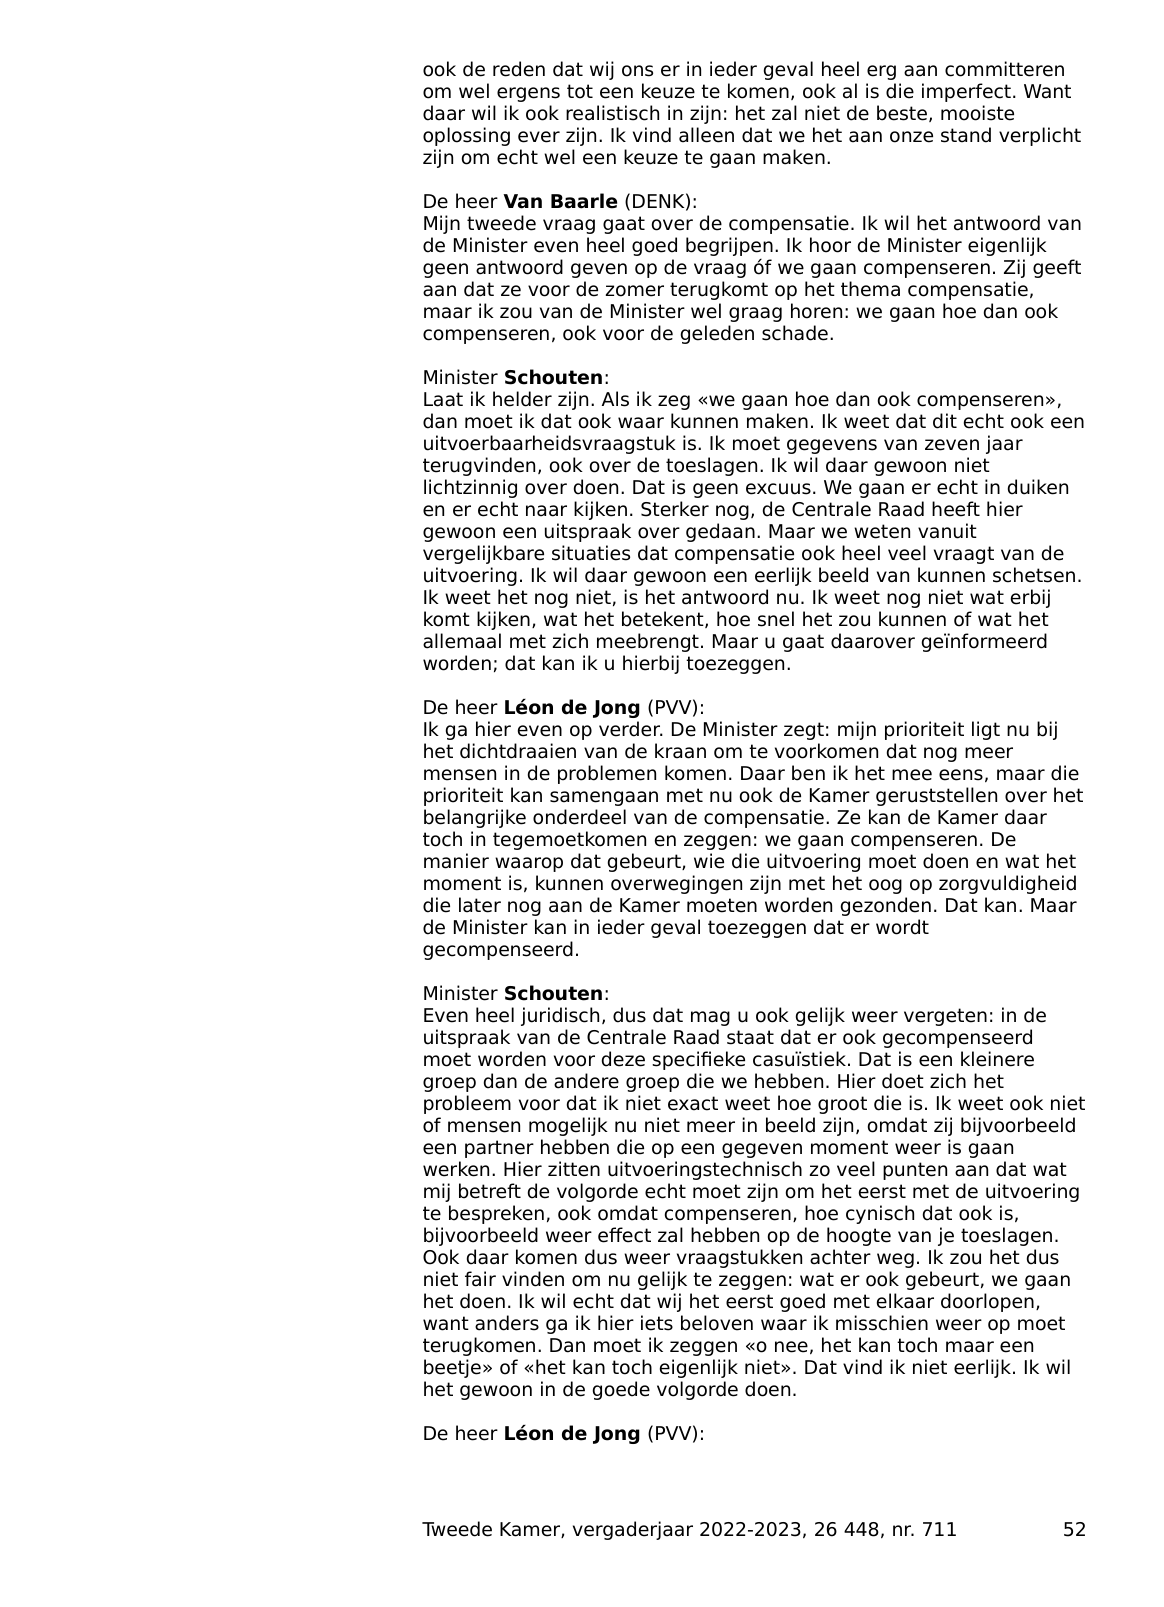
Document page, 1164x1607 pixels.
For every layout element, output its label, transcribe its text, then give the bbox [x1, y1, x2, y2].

text De heer Léon de Jong (PVV): [422, 697, 1087, 719]
text Minister Schouten: [422, 983, 1087, 1005]
text De heer Van Baarle (DENK): [422, 191, 1087, 213]
text Minister Schouten: [422, 367, 1087, 389]
text De heer Léon de Jong (PVV): [422, 1423, 1087, 1445]
text Ik ga hier even op verder. De Minister zegt: mijn prioriteit ligt nu bij het dichtdraaien van de kraan om te voorkomen dat nog meer mensen in de problemen komen. Daar ben ik het mee eens, maar die prioriteit kan samengaan met nu ook de Kamer geruststellen over het belangrijke onderdeel van de compensatie. Ze kan de Kamer daar toch in tegemoetkomen en zeggen: we gaan compenseren. De manier waarop dat gebeurt, wie die uitvoering moet doen en wat het moment is, kunnen overwegingen zijn met het oog op zorgvuldigheid die later nog aan de Kamer moeten worden gezonden. Dat kan. Maar de Minister kan in ieder geval toezeggen dat er wordt gecompenseerd. [422, 719, 1087, 961]
text Laat ik helder zijn. Als ik zeg «we gaan hoe dan ook compenseren», dan moet ik dat ook waar kunnen maken. Ik weet dat dit echt ook een uitvoerbaarheidsvraagstuk is. Ik moet gegevens van zeven jaar terugvinden, ook over de toeslagen. Ik wil daar gewoon niet lichtzinnig over doen. Dat is geen excuus. We gaan er echt in duiken en er echt naar kijken. Sterker nog, de Centrale Raad heeft hier gewoon een uitspraak over gedaan. Maar we weten vanuit vergelijkbare situaties dat compensatie ook heel veel vraagt van de uitvoering. Ik wil daar gewoon een eerlijk beeld van kunnen schetsen. Ik weet het nog niet, is het antwoord nu. Ik weet nog niet wat erbij komt kijken, wat het betekent, hoe snel het zou kunnen of wat het allemaal met zich meebrengt. Maar u gaat daarover geïnformeerd worden; dat kan ik u hierbij toezeggen. [422, 389, 1087, 675]
text Even heel juridisch, dus dat mag u ook gelijk weer vergeten: in de uitspraak van de Centrale Raad staat dat er ook gecompenseerd moet worden voor deze specifieke casuïstiek. Dat is een kleinere groep dan de andere groep die we hebben. Hier doet zich het probleem voor dat ik niet exact weet hoe groot die is. Ik weet ook niet of mensen mogelijk nu niet meer in beeld zijn, omdat zij bijvoorbeeld een partner hebben die op een gegeven moment weer is gaan werken. Hier zitten uitvoeringstechnisch zo veel punten aan dat wat mij betreft de volgorde echt moet zijn om het eerst met de uitvoering te bespreken, ook omdat compenseren, hoe cynisch dat ook is, bijvoorbeeld weer effect zal hebben op de hoogte van je toeslagen. Ook daar komen dus weer vraagstukken achter weg. Ik zou het dus niet fair vinden om nu gelijk te zeggen: wat er ook gebeurt, we gaan het doen. Ik wil echt dat wij het eerst goed met elkaar doorlopen, want anders ga ik hier iets beloven waar ik misschien weer op moet terugkomen. Dan moet ik zeggen «o nee, het kan toch maar een beetje» of «het kan toch eigenlijk niet». Dat vind ik niet eerlijk. Ik wil het gewoon in de goede volgorde doen. [422, 1005, 1087, 1401]
text ook de reden dat wij ons er in ieder geval heel erg aan committeren om wel ergens tot een keuze te komen, ook al is die imperfect. Want daar wil ik ook realistisch in zijn: het zal niet de beste, mooiste oplossing ever zijn. Ik vind alleen dat we het aan onze stand verplicht zijn om echt wel een keuze te gaan maken. [422, 59, 1087, 169]
text Mijn tweede vraag gaat over de compensatie. Ik wil het antwoord van de Minister even heel goed begrijpen. Ik hoor de Minister eigenlijk geen antwoord geven op de vraag óf we gaan compenseren. Zij geeft aan dat ze voor de zomer terugkomt op het thema compensatie, maar ik zou van de Minister wel graag horen: we gaan hoe dan ook compenseren, ook voor de geleden schade. [422, 213, 1087, 345]
